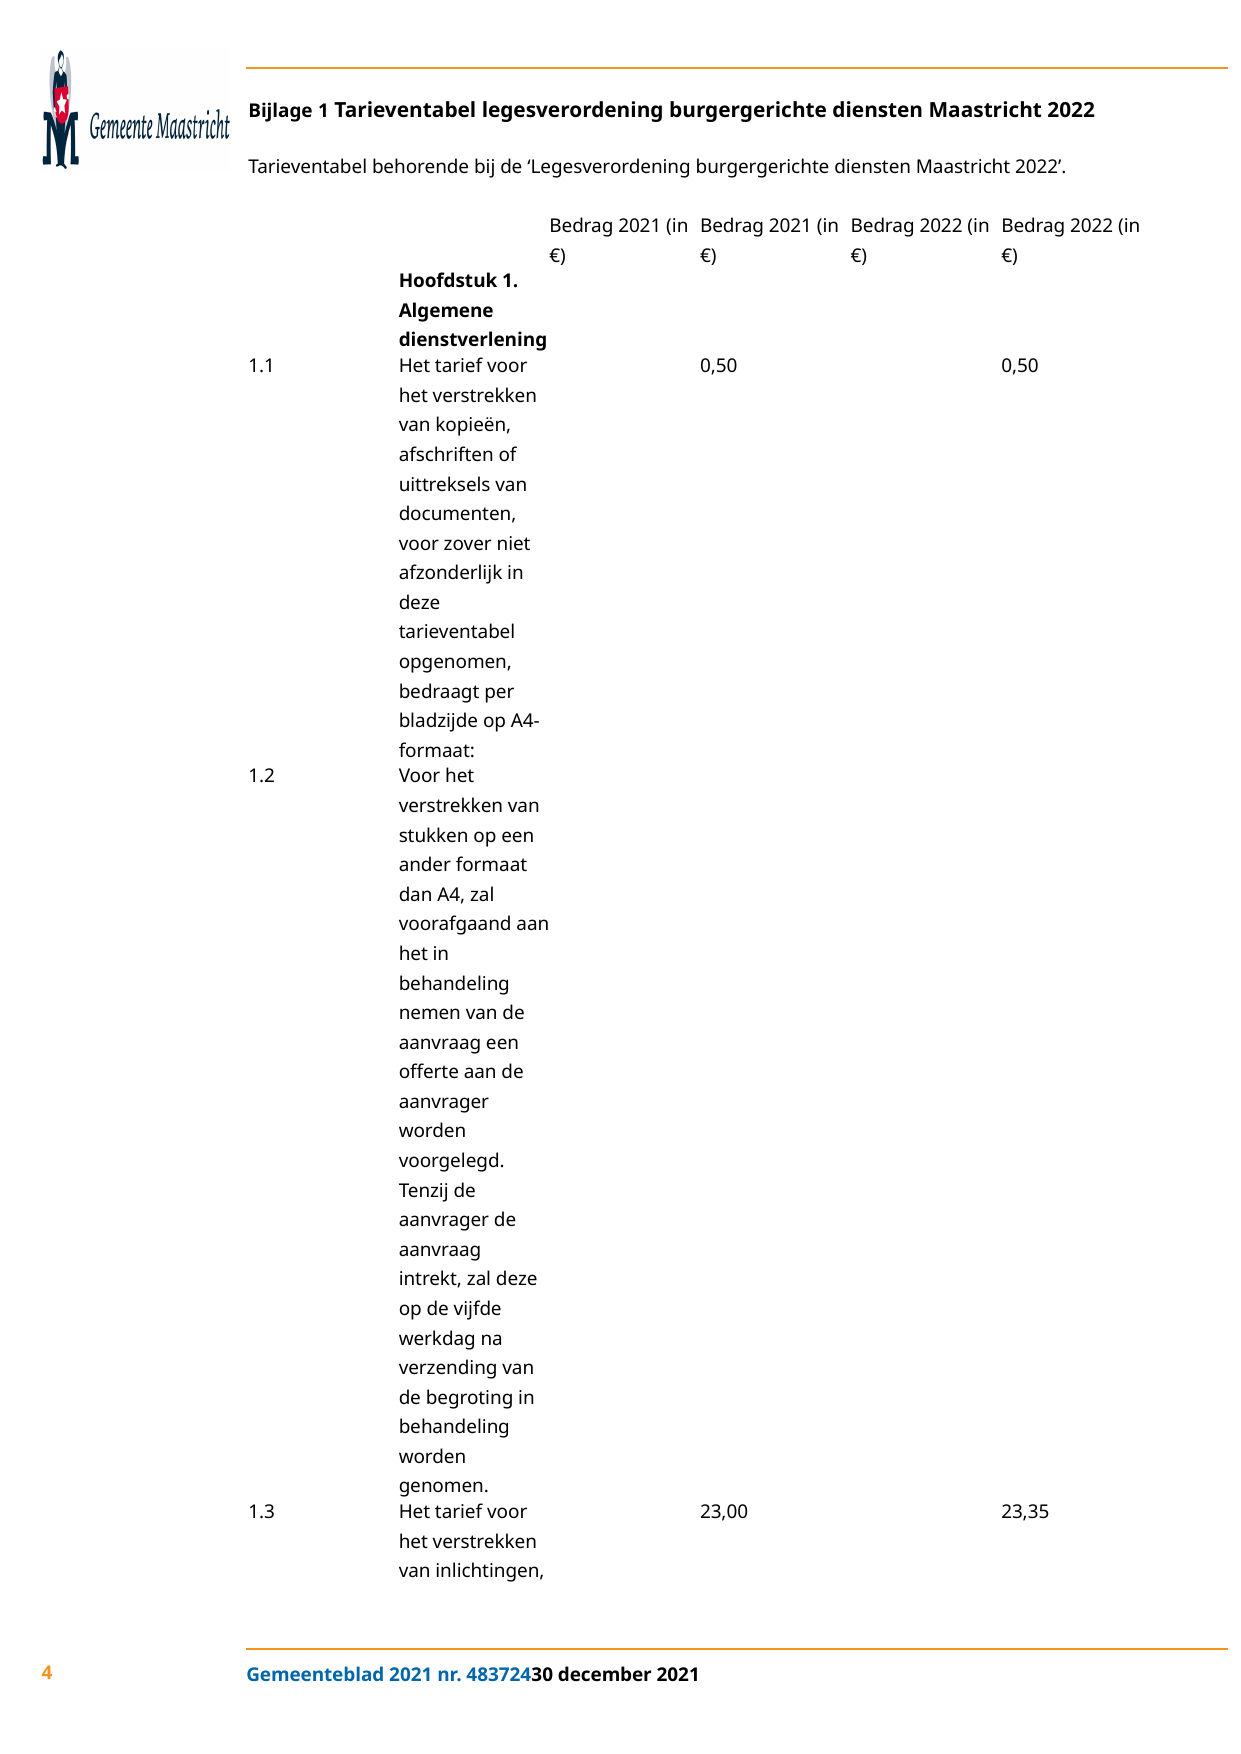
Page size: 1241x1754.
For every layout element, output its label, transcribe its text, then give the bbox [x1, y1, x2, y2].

table_cell Het tarief voor het verstrekken van inlichtingen, [399, 1499, 549, 1583]
table_cell [700, 268, 850, 352]
table_cell Hoofdstuk 1. Algemene dienstverlening [399, 268, 549, 352]
text Tarieventabel behorende bij de ‘Legesverordening burgergerichte diensten Maastricht 2022’. [248, 153, 1152, 179]
text Bijlage 1 Tarieventabel legesverordening burgergerichte diensten Maastricht 2022 [248, 95, 1152, 123]
table_header Bedrag 2021 (in €) [700, 212, 850, 267]
table_cell [700, 763, 850, 1498]
table_cell 0,50 [1001, 353, 1152, 763]
table_cell [850, 763, 1001, 1498]
table_cell Het tarief voor het verstrekken van kopieën, afschriften of uittreksels van documenten, voor zover niet afzonderlijk in deze tarieventabel opgenomen, bedraagt per bladzijde op A4-formaat: [399, 353, 549, 763]
table_header Bedrag 2022 (in €) [850, 212, 1001, 267]
table_cell [1001, 268, 1152, 352]
picture [41, 47, 231, 172]
table_cell [850, 353, 1001, 763]
table_cell [850, 1499, 1001, 1583]
table_cell [1001, 763, 1152, 1498]
table_cell [549, 763, 700, 1498]
table_cell 23,35 [1001, 1499, 1152, 1583]
table_cell [549, 353, 700, 763]
table_cell 1.2 [248, 763, 398, 1498]
table_cell 0,50 [700, 353, 850, 763]
table_header Bedrag 2022 (in €) [1001, 212, 1152, 267]
table_cell [549, 1499, 700, 1583]
table_header [399, 212, 549, 267]
table_cell [549, 268, 700, 352]
table_header Bedrag 2021 (in €) [549, 212, 700, 267]
table_cell 1.1 [248, 353, 398, 763]
table_cell 23,00 [700, 1499, 850, 1583]
table_cell 1.3 [248, 1499, 398, 1583]
table_cell [850, 268, 1001, 352]
table_header [248, 212, 398, 267]
table_cell Voor het verstrekken van stukken op een ander formaat dan A4, zal voorafgaand aan het in behandeling nemen van de aanvraag een offerte aan de aanvrager worden voorgelegd. Tenzij de aanvrager de aanvraag intrekt, zal deze op de vijfde werkdag na verzending van de begroting in behandeling worden genomen. [399, 763, 549, 1498]
table_cell [248, 268, 398, 352]
